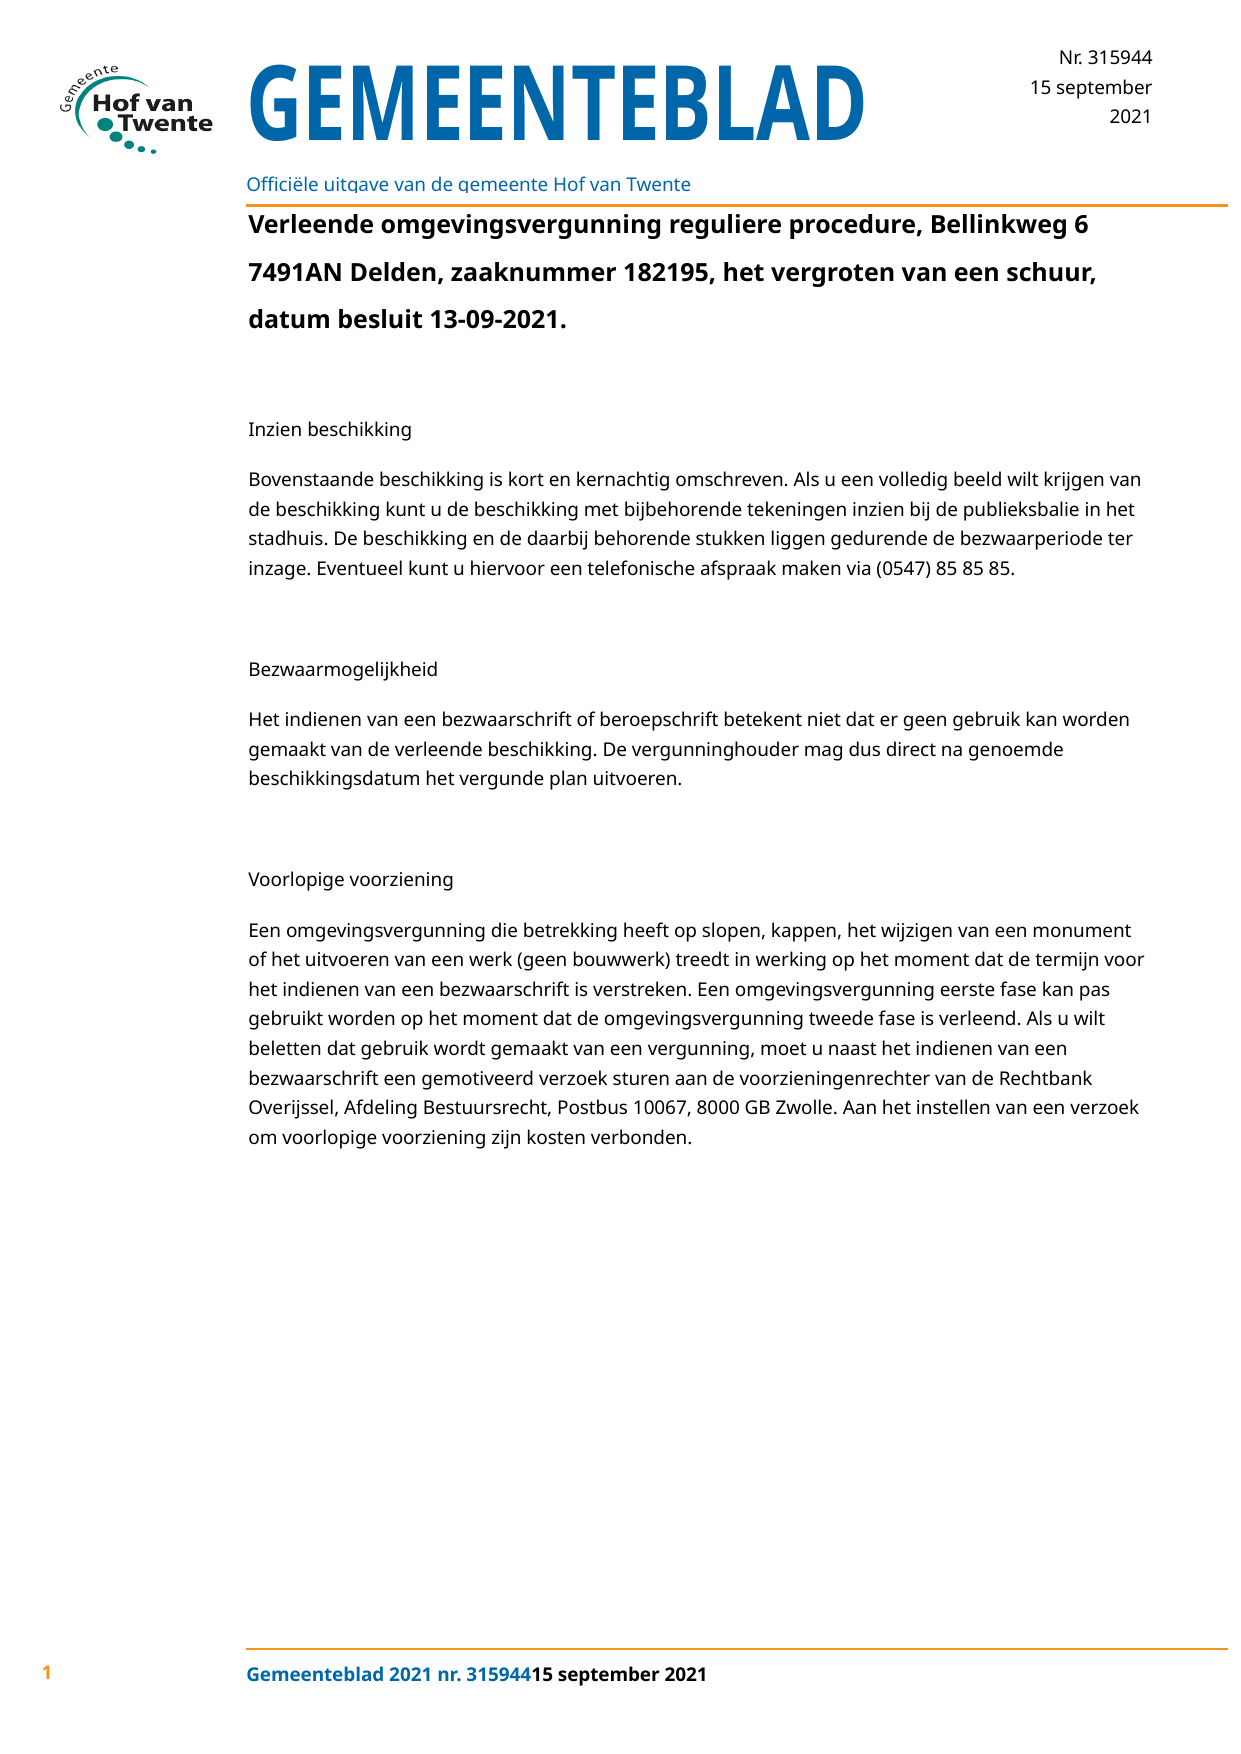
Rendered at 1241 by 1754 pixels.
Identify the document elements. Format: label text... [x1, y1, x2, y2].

text Het indienen van een bezwaarschrift of beroepschrift betekent niet dat er geen gebruik kan worden gemaakt van de verleende beschikking. De vergunninghouder mag dus direct na genoemde beschikkingsdatum het vergunde plan uitvoeren. [248, 706, 1152, 791]
text Bovenstaande beschikking is kort en kernachtig omschreven. Als u een volledig beeld wilt krijgen van de beschikking kunt u de beschikking met bijbehorende tekeningen inzien bij de publieksbalie in het stadhuis. De beschikking en de daarbij behorende stukken liggen gedurende de bezwaarperiode ter inzage. Eventueel kunt u hiervoor een telefonische afspraak maken via (0547) 85 85 85. [248, 466, 1152, 581]
picture [41, 47, 231, 172]
text Bezwaarmogelijkheid [248, 656, 1152, 682]
text Voorlopige voorziening [248, 866, 1152, 892]
text Verleende omgevingsvergunning reguliere procedure, Bellinkweg 6 7491AN Delden, zaaknummer 182195, het vergroten van een schuur, datum besluit 13-09-2021. [248, 207, 1152, 336]
text Een omgevingsvergunning die betrekking heeft op slopen, kappen, het wijzigen van een monument of het uitvoeren van een werk (geen bouwwerk) treedt in werking op het moment dat de termijn voor het indienen van een bezwaarschrift is verstreken. Een omgevingsvergunning eerste fase kan pas gebruikt worden op het moment dat de omgevingsvergunning tweede fase is verleend. Als u wilt beletten dat gebruik wordt gemaakt van een vergunning, moet u naast het indienen van een bezwaarschrift een gemotiveerd verzoek sturen aan de voorzieningenrechter van de Rechtbank Overijssel, Afdeling Bestuursrecht, Postbus 10067, 8000 GB Zwolle. Aan het instellen van een verzoek om voorlopige voorziening zijn kosten verbonden. [248, 917, 1152, 1149]
text Inzien beschikking [248, 416, 1152, 442]
